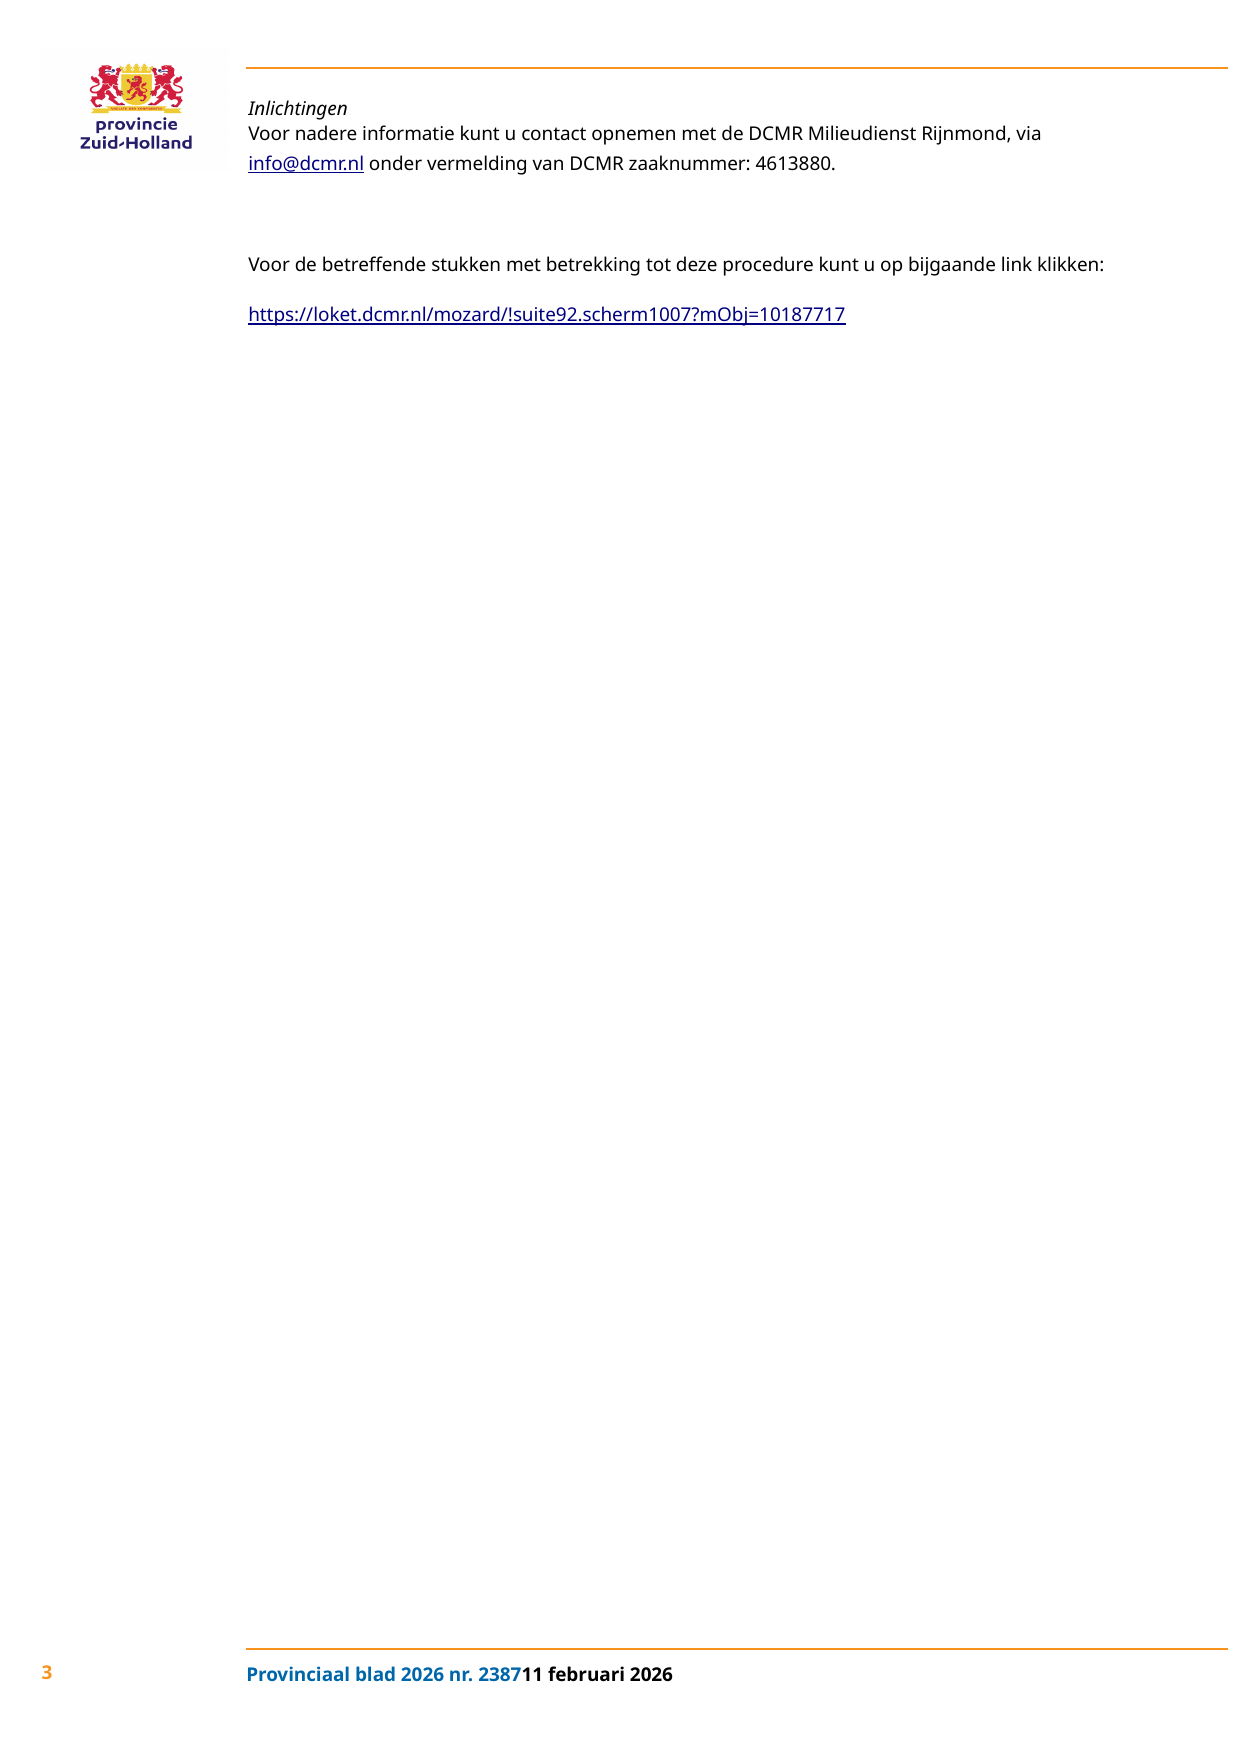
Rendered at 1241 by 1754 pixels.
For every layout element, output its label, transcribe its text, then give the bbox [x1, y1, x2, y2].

text Voor de betreffende stukken met betrekking tot deze procedure kunt u op bijgaande link klikken: [248, 251, 1152, 277]
text Inlichtingen [248, 95, 1152, 121]
picture [41, 47, 231, 172]
text https://loket.dcmr.nl/mozard/!suite92.scherm1007?mObj=10187717 [248, 301, 1152, 327]
text Voor nadere informatie kunt u contact opnemen met de DCMR Milieudienst Rijnmond, via info@dcmr.nl onder vermelding van DCMR zaaknummer: 4613880. [248, 121, 1152, 176]
